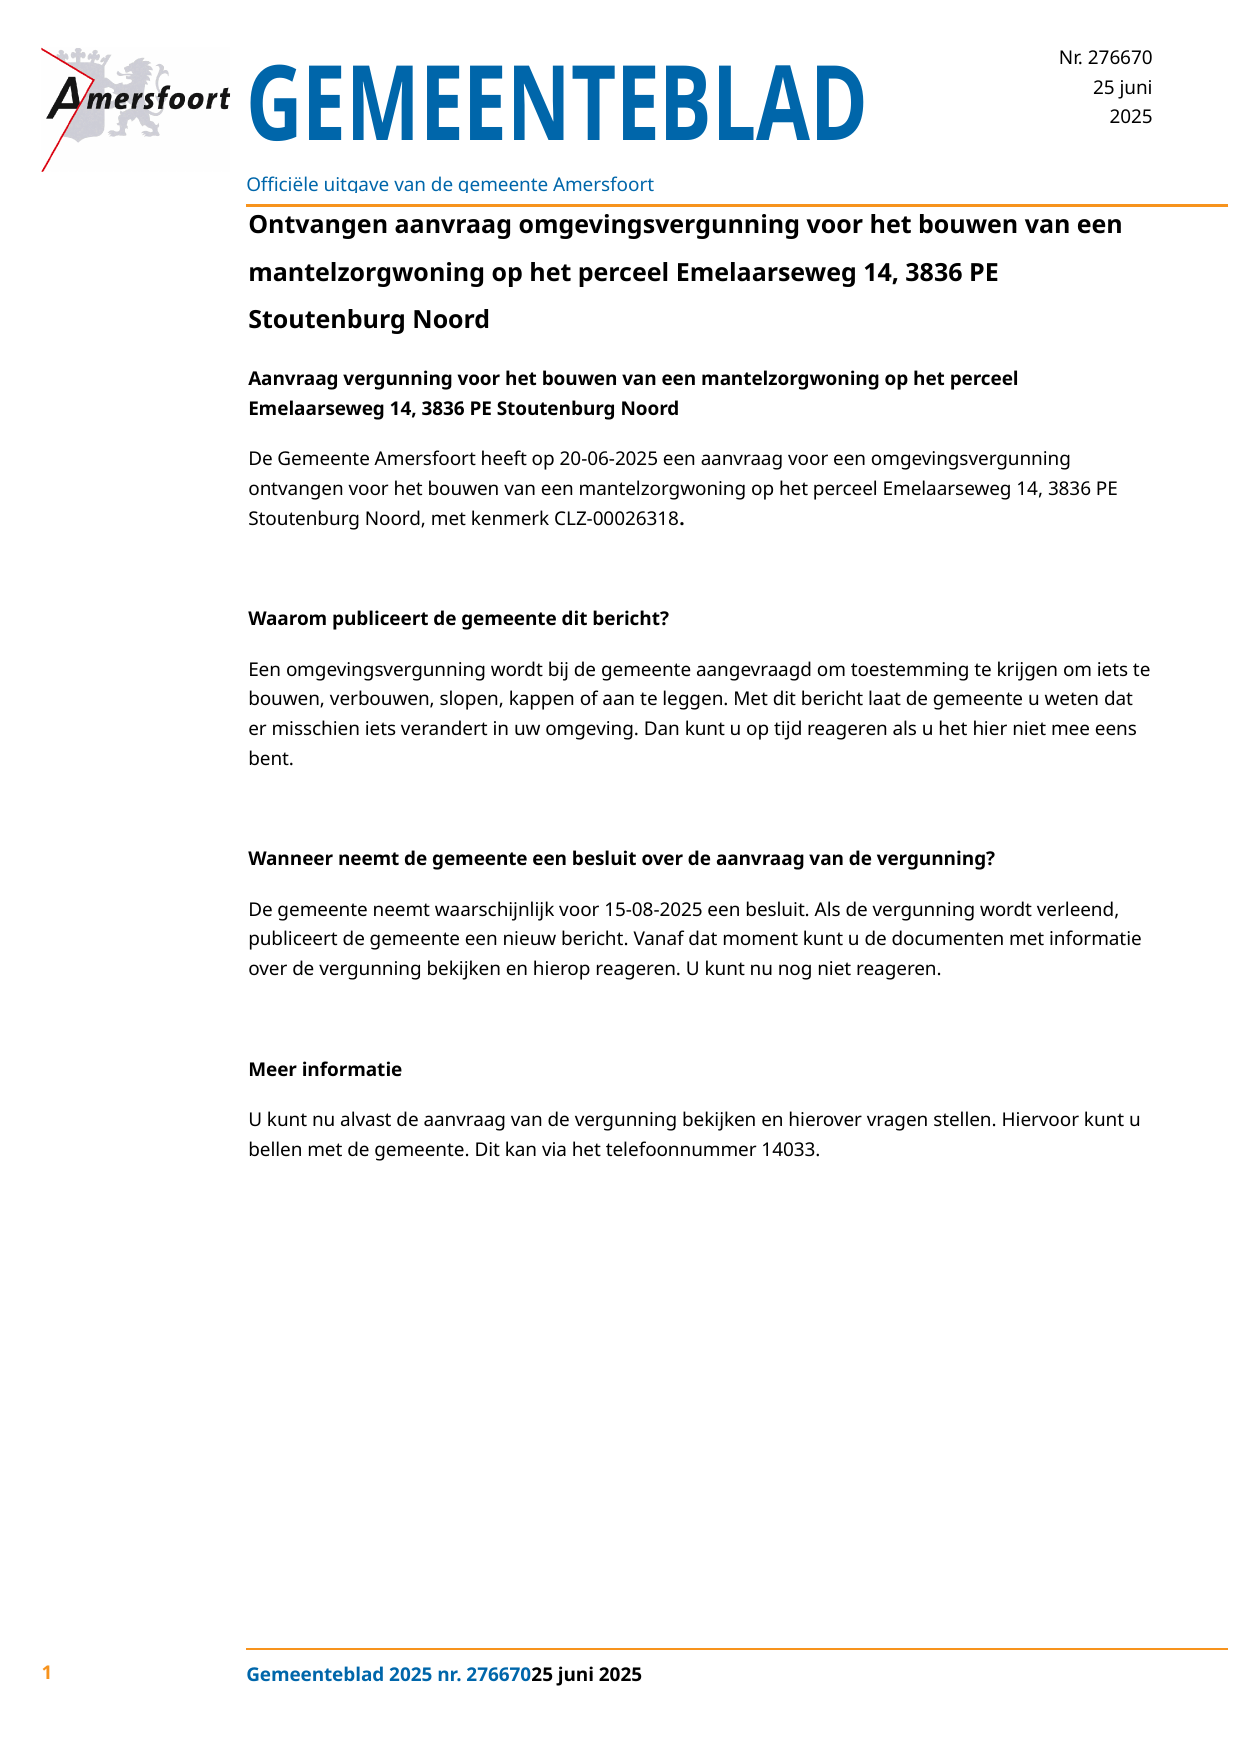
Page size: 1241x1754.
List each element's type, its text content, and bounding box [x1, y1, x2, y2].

text Waarom publiceert de gemeente dit bericht? [248, 606, 1152, 631]
text Meer informatie [248, 1056, 1152, 1082]
text Wanneer neemt de gemeente een besluit over de aanvraag van de vergunning? [248, 846, 1152, 871]
text Ontvangen aanvraag omgevingsvergunning voor het bouwen van een mantelzorgwoning op het perceel Emelaarseweg 14, 3836 PE Stoutenburg Noord [248, 207, 1152, 336]
text U kunt nu alvast de aanvraag van de vergunning bekijken en hierover vragen stellen. Hiervoor kunt u bellen met de gemeente. Dit kan via het telefoonnummer 14033. [248, 1106, 1152, 1162]
text Een omgevingsvergunning wordt bij de gemeente aangevraagd om toestemming te krijgen om iets te bouwen, verbouwen, slopen, kappen of aan te leggen. Met dit bericht laat de gemeente u weten dat er misschien iets verandert in uw omgeving. Dan kunt u op tijd reageren als u het hier niet mee eens bent. [248, 656, 1152, 770]
text Aanvraag vergunning voor het bouwen van een mantelzorgwoning op het perceel Emelaarseweg 14, 3836 PE Stoutenburg Noord [248, 366, 1152, 421]
text De Gemeente Amersfoort heeft op 20-06-2025 een aanvraag voor een omgevingsvergunning ontvangen voor het bouwen van een mantelzorgwoning op het perceel Emelaarseweg 14, 3836 PE Stoutenburg Noord, met kenmerk CLZ-00026318. [248, 446, 1152, 530]
picture [41, 47, 231, 172]
text De gemeente neemt waarschijnlijk voor 15-08-2025 een besluit. Als de vergunning wordt verleend, publiceert de gemeente een nieuw bericht. Vanaf dat moment kunt u de documenten met informatie over de vergunning bekijken en hierop reageren. U kunt nu nog niet reageren. [248, 896, 1152, 981]
